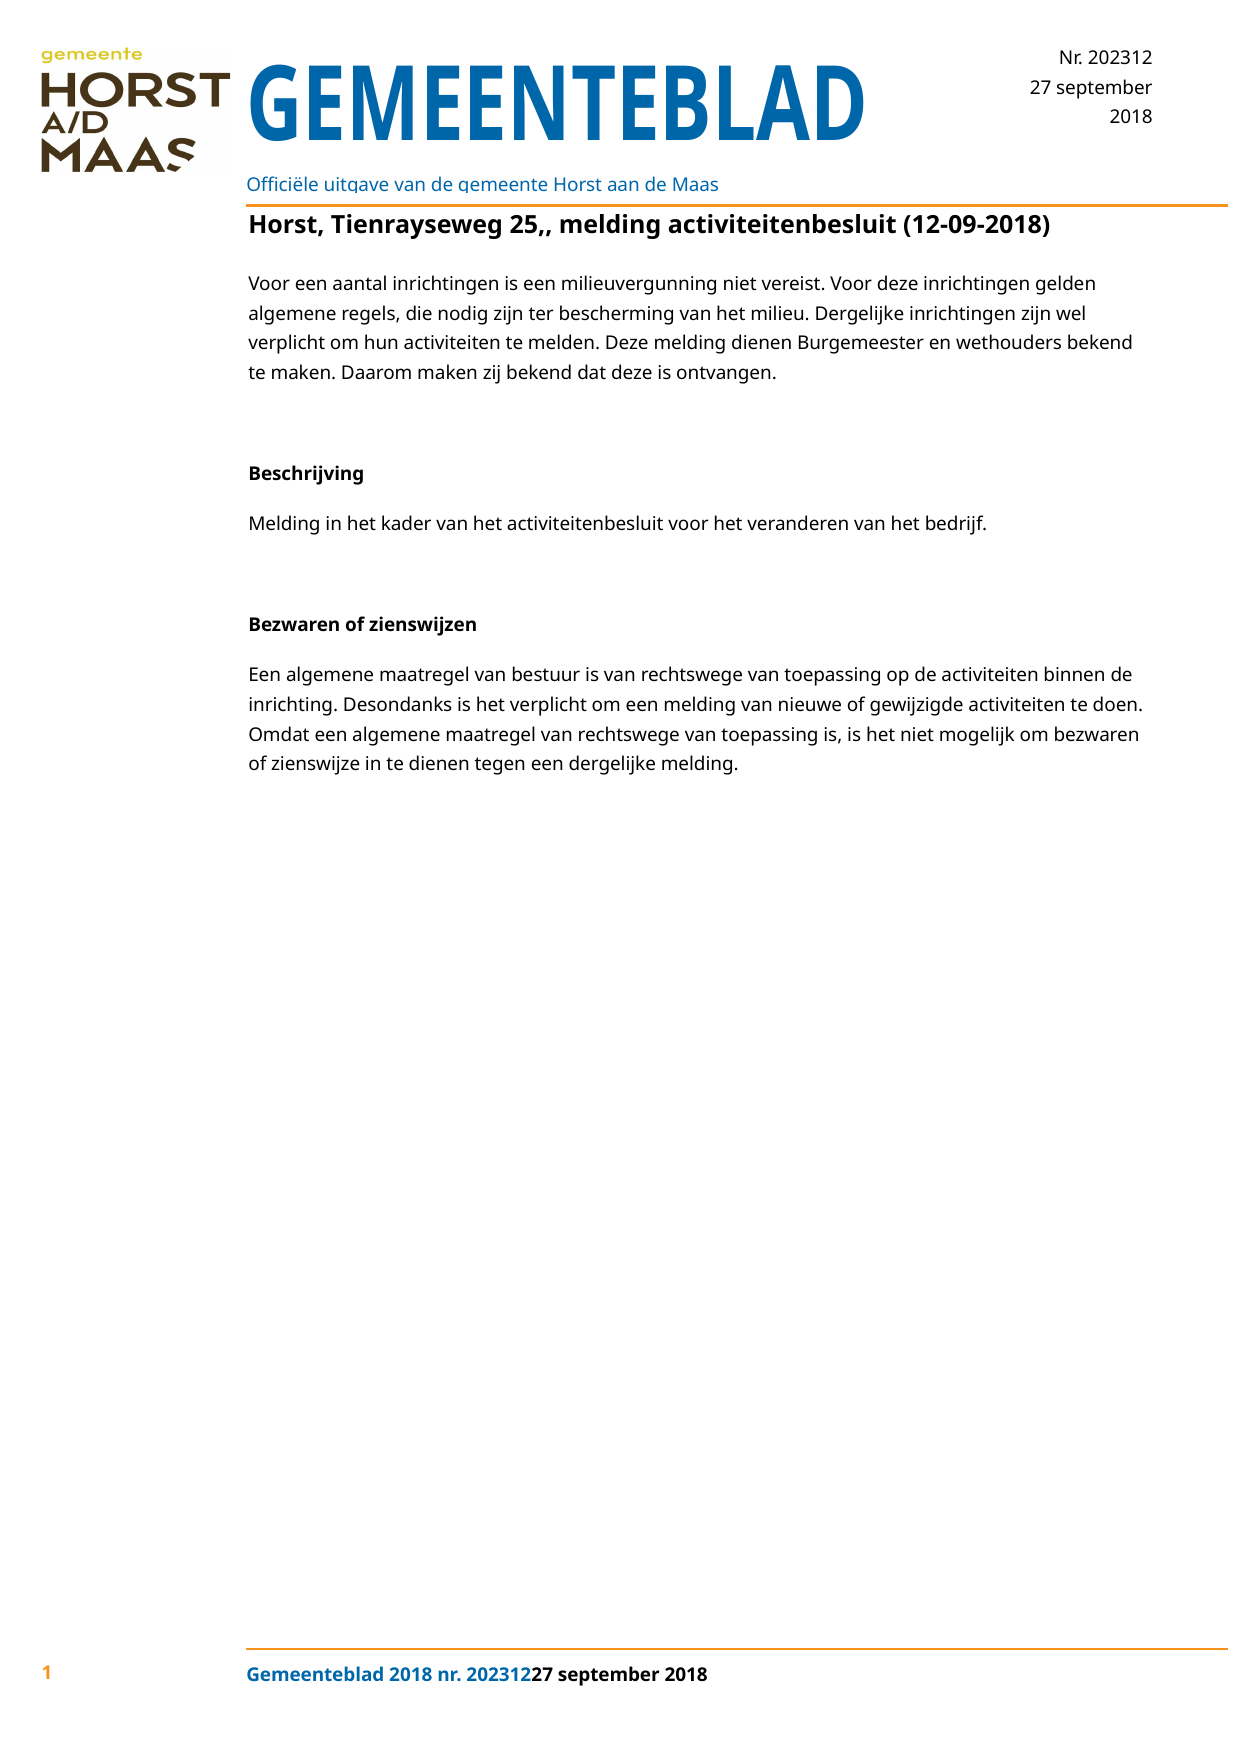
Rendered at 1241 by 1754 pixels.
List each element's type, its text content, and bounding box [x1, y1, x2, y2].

text Voor een aantal inrichtingen is een milieuvergunning niet vereist. Voor deze inrichtingen gelden algemene regels, die nodig zijn ter bescherming van het milieu. Dergelijke inrichtingen zijn wel verplicht om hun activiteiten te melden. Deze melding dienen Burgemeester en wethouders bekend te maken. Daarom maken zij bekend dat deze is ontvangen. [248, 270, 1152, 385]
text Horst, Tienrayseweg 25,, melding activiteitenbesluit (12-09-2018) [248, 207, 1152, 241]
text Een algemene maatregel van bestuur is van rechtswege van toepassing op de activiteiten binnen de inrichting. Desondanks is het verplicht om een melding van nieuwe of gewijzigde activiteiten te doen. Omdat een algemene maatregel van rechtswege van toepassing is, is het niet mogelijk om bezwaren of zienswijze in te dienen tegen een dergelijke melding. [248, 662, 1152, 776]
text Bezwaren of zienswijzen [248, 611, 1152, 637]
text Beschrijving [248, 460, 1152, 486]
text Melding in het kader van het activiteitenbesluit voor het veranderen van het bedrijf. [248, 510, 1152, 536]
picture [41, 47, 231, 172]
